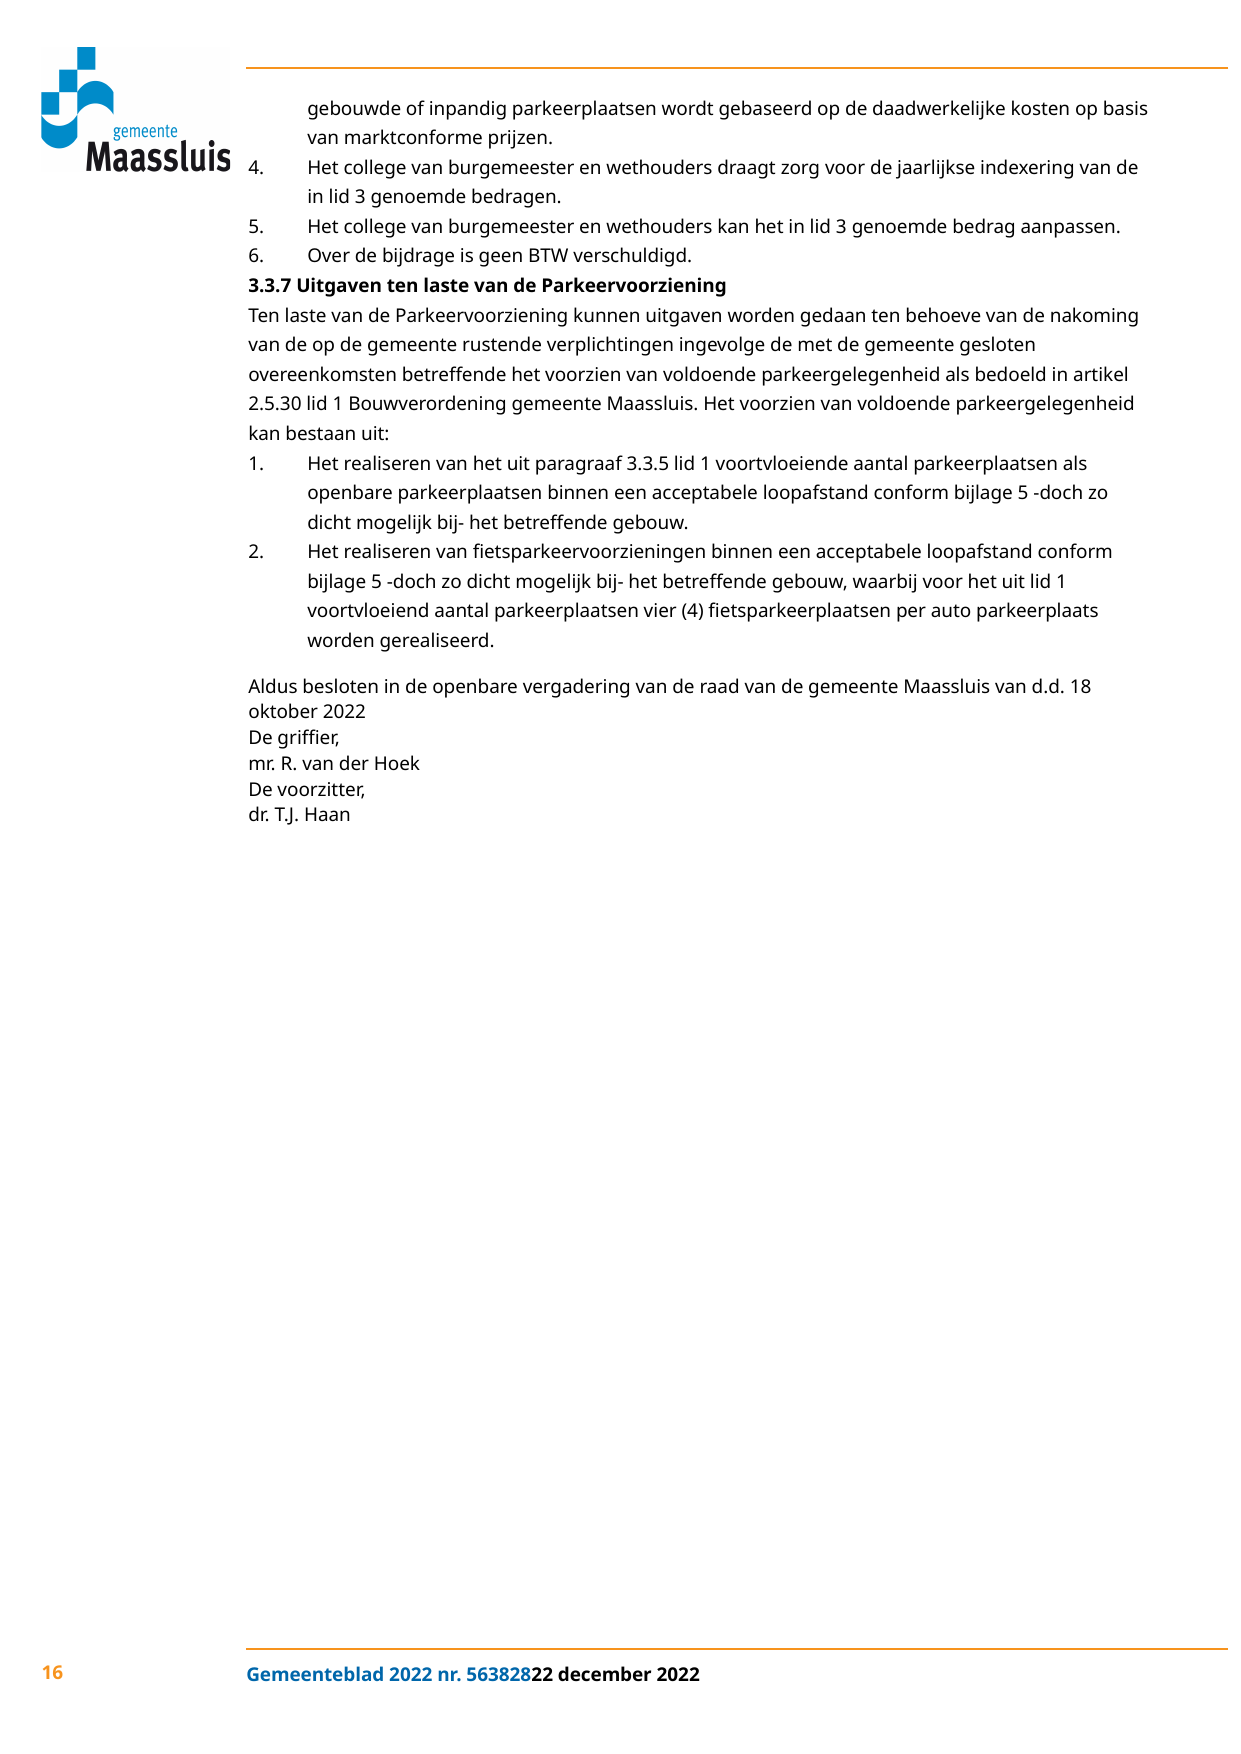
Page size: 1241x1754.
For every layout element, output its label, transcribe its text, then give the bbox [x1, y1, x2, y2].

list Het realiseren van het uit paragraaf 3.3.5 lid 1 voortvloeiende aantal parkeerplaatsen als openbare parkeerplaatsen binnen een acceptabele loopafstand conform bijlage 5 -doch zo dicht mogelijk bij- het betreffende gebouw. [248, 450, 1152, 535]
text Ten laste van de Parkeervoorziening kunnen uitgaven worden gedaan ten behoeve van de nakoming van de op de gemeente rustende verplichtingen ingevolge de met de gemeente gesloten overeenkomsten betreffende het voorzien van voldoende parkeergelegenheid als bedoeld in artikel 2.5.30 lid 1 Bouwverordening gemeente Maassluis. Het voorzien van voldoende parkeergelegenheid kan bestaan uit: [248, 302, 1152, 446]
list Het college van burgemeester en wethouders kan het in lid 3 genoemde bedrag aanpassen. [248, 213, 1152, 239]
text De voorzitter, [248, 776, 1152, 802]
text dr. T.J. Haan [248, 802, 1152, 827]
list Het college van burgemeester en wethouders draagt zorg voor de jaarlijkse indexering van de in lid 3 genoemde bedragen. [248, 154, 1152, 209]
text De griffier, [248, 724, 1152, 750]
list gebouwde of inpandig parkeerplaatsen wordt gebaseerd op de daadwerkelijke kosten op basis van marktconforme prijzen. [248, 95, 1152, 150]
text 3.3.7 Uitgaven ten laste van de Parkeervoorziening [248, 272, 1152, 298]
text mr. R. van der Hoek [248, 750, 1152, 776]
list Het realiseren van fietsparkeervoorzieningen binnen een acceptabele loopafstand conform bijlage 5 -doch zo dicht mogelijk bij- het betreffende gebouw, waarbij voor het uit lid 1 voortvloeiend aantal parkeerplaatsen vier (4) fietsparkeerplaatsen per auto parkeerplaats worden gerealiseerd. [248, 538, 1152, 653]
picture [41, 47, 231, 172]
list Over de bijdrage is geen BTW verschuldigd. [248, 243, 1152, 268]
picture [41, 47, 77, 92]
text Aldus besloten in de openbare vergadering van de raad van de gemeente Maassluis van d.d. 18 oktober 2022 [248, 673, 1152, 724]
